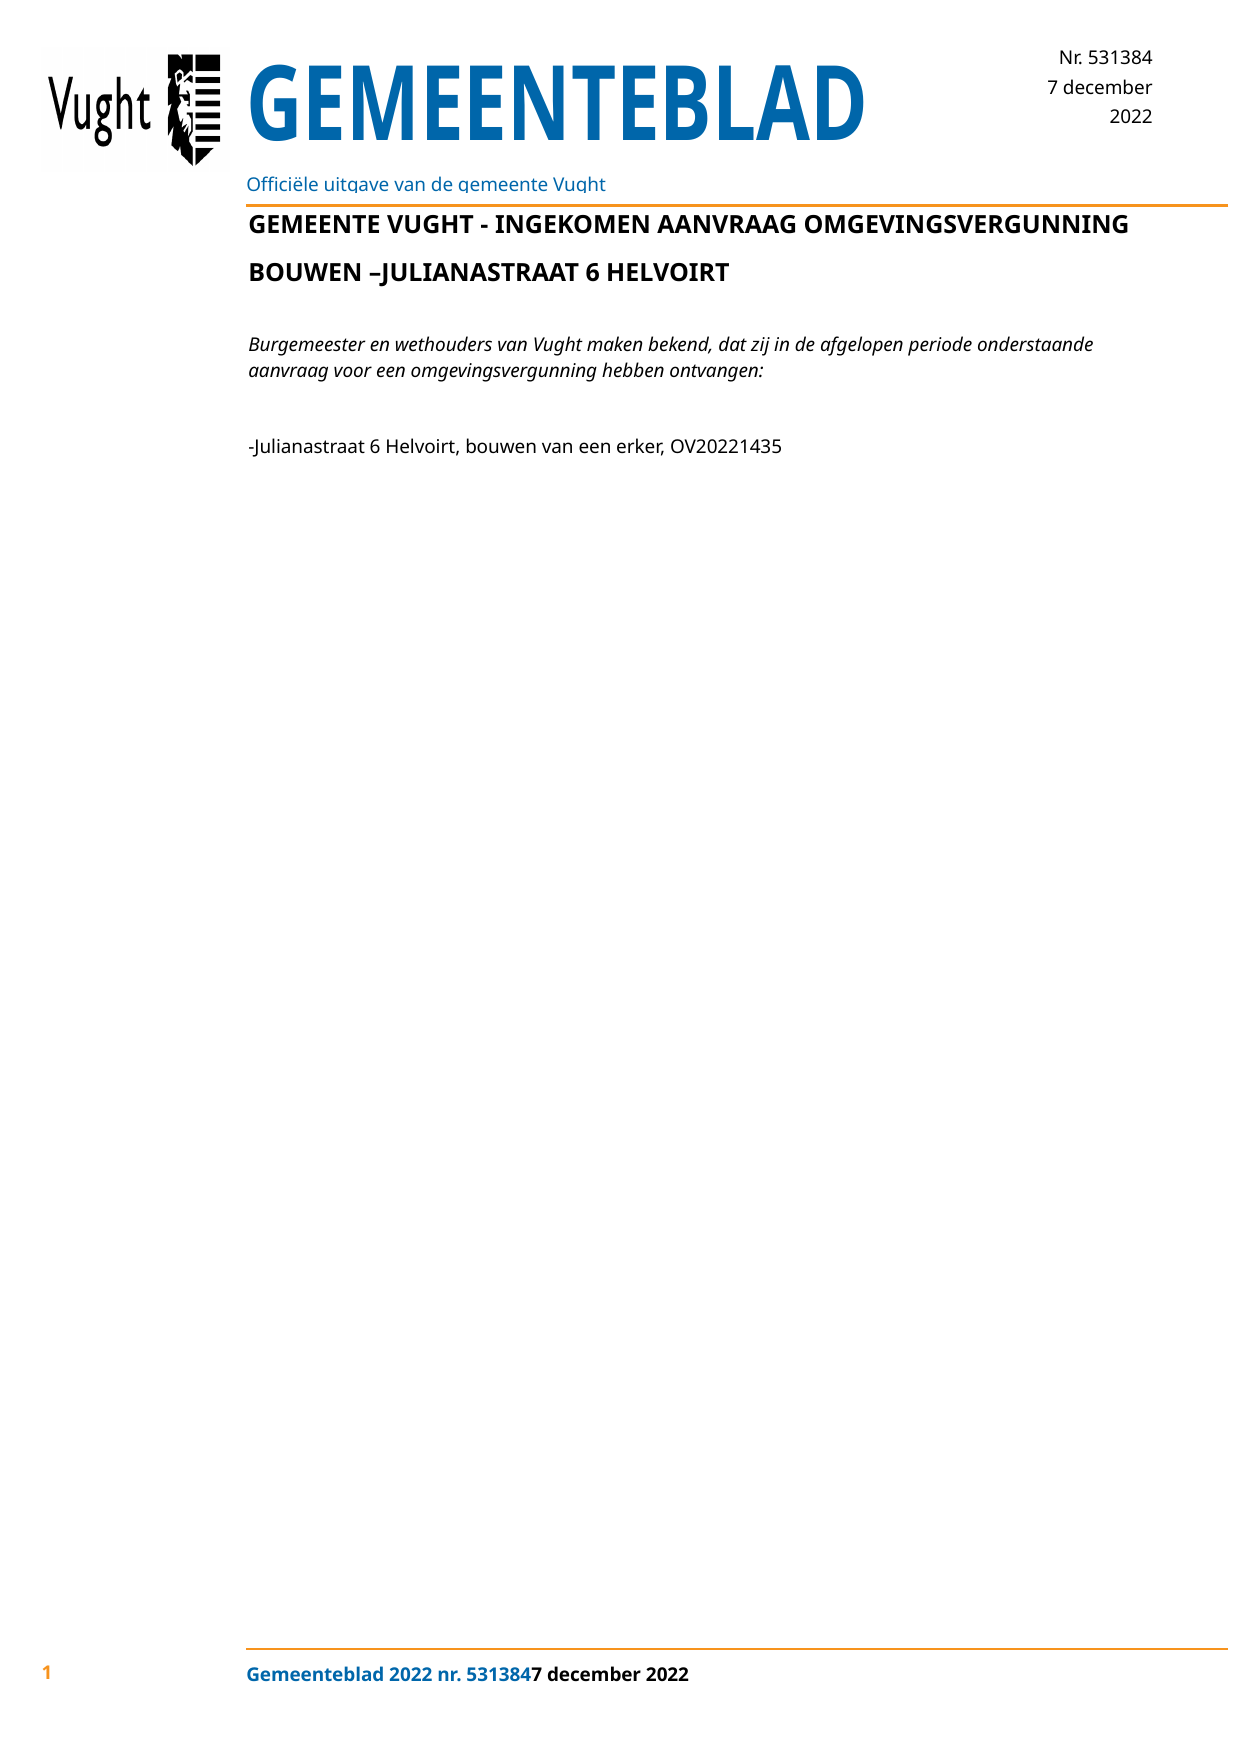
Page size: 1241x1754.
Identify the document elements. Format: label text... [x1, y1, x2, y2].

text GEMEENTE VUGHT - INGEKOMEN AANVRAAG OMGEVINGSVERGUNNING BOUWEN –JULIANASTRAAT 6 HELVOIRT [248, 207, 1152, 288]
picture [41, 47, 231, 172]
text Burgemeester en wethouders van Vught maken bekend, dat zij in de afgelopen periode onderstaande aanvraag voor een omgevingsvergunning hebben ontvangen: [248, 331, 1152, 383]
text -Julianastraat 6 Helvoirt, bouwen van een erker, OV20221435 [248, 433, 1152, 459]
